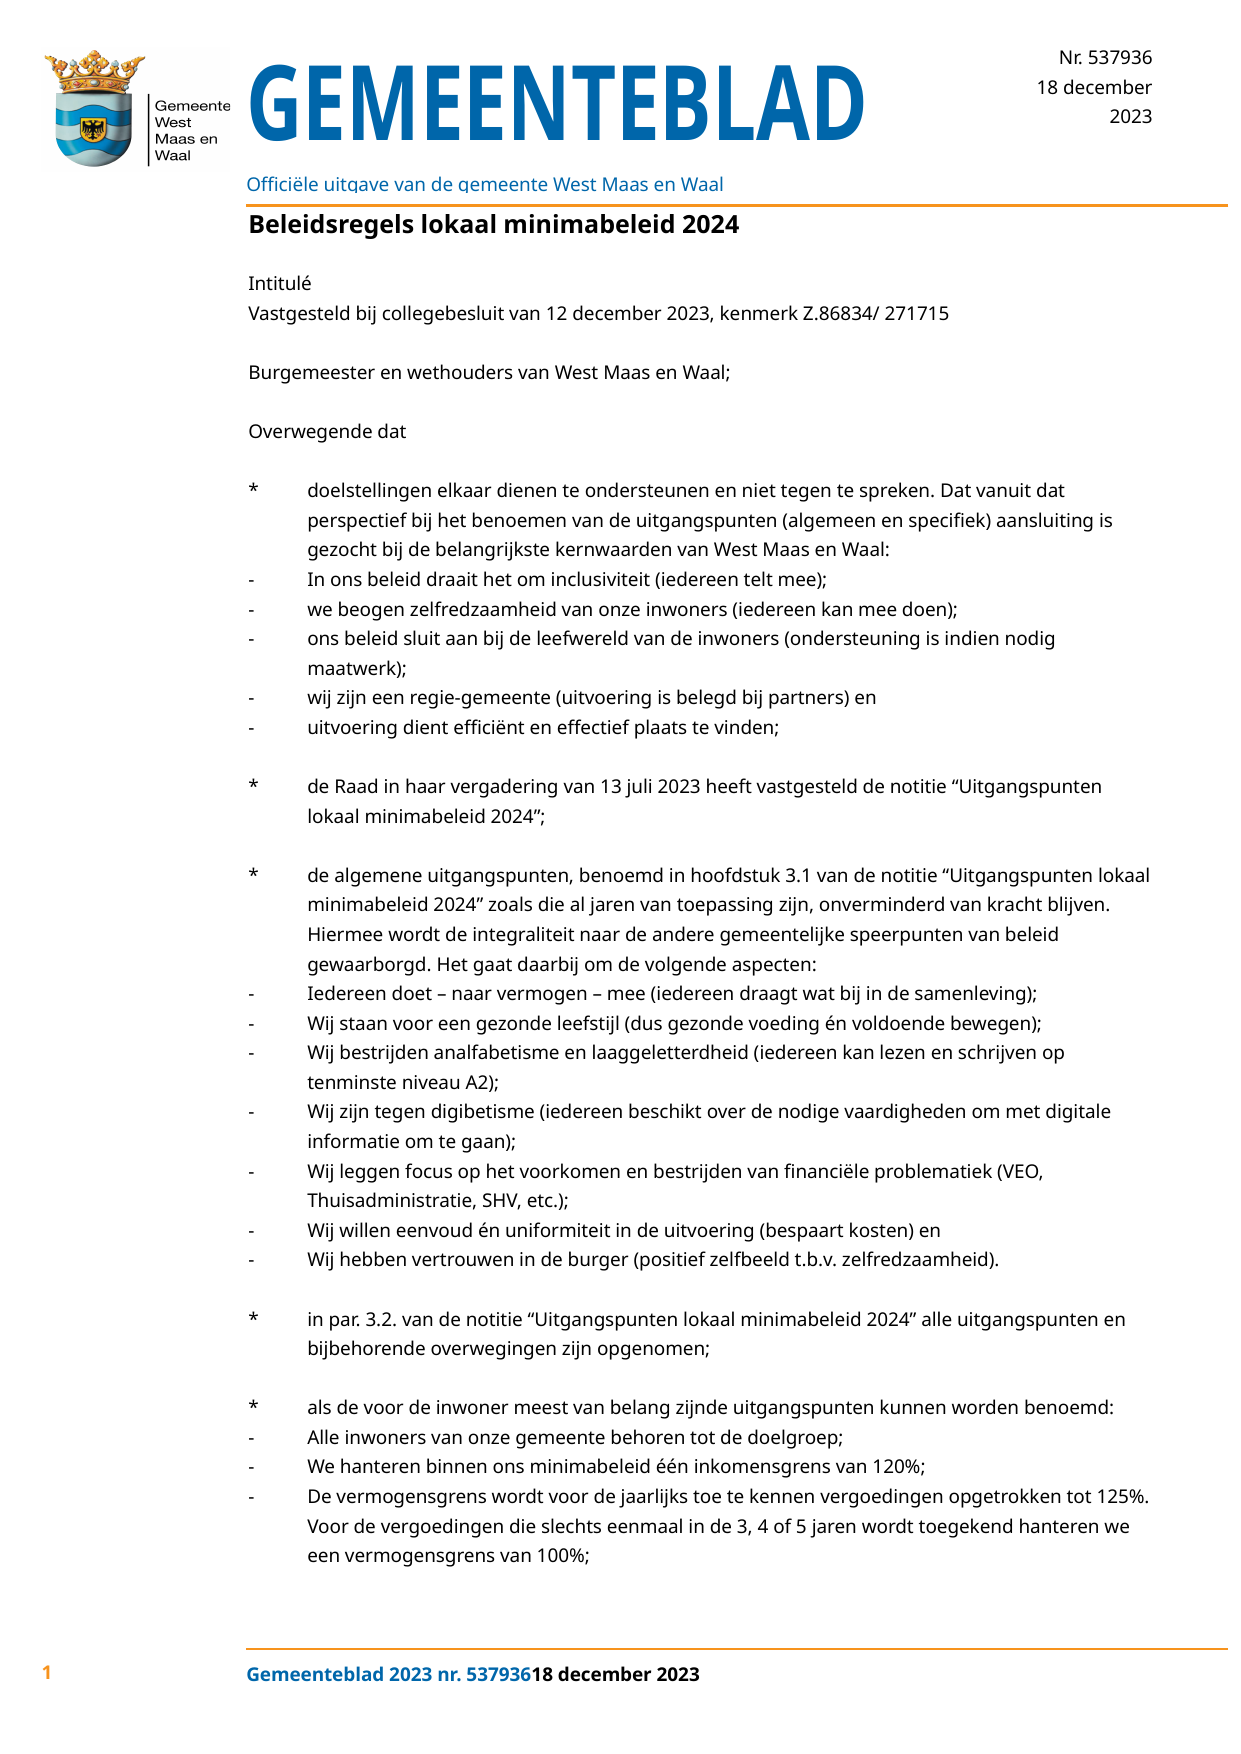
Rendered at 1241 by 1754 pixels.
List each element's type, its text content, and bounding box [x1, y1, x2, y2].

picture [41, 47, 231, 172]
text Vastgesteld bij collegebesluit van 12 december 2023, kenmerk Z.86834/ 271715 [248, 300, 1152, 326]
text Intitulé [248, 270, 1152, 296]
list Wij bestrijden analfabetisme en laaggeletterdheid (iedereen kan lezen en schrijven op tenminste niveau A2); [248, 1039, 1152, 1095]
text Burgemeester en wethouders van West Maas en Waal; [248, 359, 1152, 385]
list Wij zijn tegen digibetisme (iedereen beschikt over de nodige vaardigheden om met digitale informatie om te gaan); [248, 1099, 1152, 1154]
list in par. 3.2. van de notitie “Uitgangspunten lokaal minimabeleid 2024” alle uitgangspunten en bijbehorende overwegingen zijn opgenomen; [248, 1306, 1152, 1361]
list uitvoering dient efficiënt en effectief plaats te vinden; [248, 714, 1152, 740]
list wij zijn een regie-gemeente (uitvoering is belegd bij partners) en [248, 684, 1152, 710]
list de Raad in haar vergadering van 13 juli 2023 heeft vastgesteld de notitie “Uitgangspunten lokaal minimabeleid 2024”; [248, 773, 1152, 828]
list de algemene uitgangspunten, benoemd in hoofdstuk 3.1 van de notitie “Uitgangspunten lokaal minimabeleid 2024” zoals die al jaren van toepassing zijn, onverminderd van kracht blijven. Hiermee wordt de integraliteit naar de andere gemeentelijke speerpunten van beleid gewaarborgd. Het gaat daarbij om de volgende aspecten: [248, 862, 1152, 976]
list Wij willen eenvoud én uniformiteit in de uitvoering (bespaart kosten) en [248, 1217, 1152, 1243]
list Wij staan voor een gezonde leefstijl (dus gezonde voeding én voldoende bewegen); [248, 1010, 1152, 1036]
list Wij leggen focus op het voorkomen en bestrijden van financiële problematiek (VEO, Thuisadministratie, SHV, etc.); [248, 1158, 1152, 1213]
list Iedereen doet – naar vermogen – mee (iedereen draagt wat bij in de samenleving); [248, 980, 1152, 1006]
list doelstellingen elkaar dienen te ondersteunen en niet tegen te spreken. Dat vanuit dat perspectief bij het benoemen van de uitgangspunten (algemeen en specifiek) aansluiting is gezocht bij de belangrijkste kernwaarden van West Maas en Waal: [248, 477, 1152, 562]
list we beogen zelfredzaamheid van onze inwoners (iedereen kan mee doen); [248, 596, 1152, 621]
list In ons beleid draait het om inclusiviteit (iedereen telt mee); [248, 566, 1152, 592]
list Wij hebben vertrouwen in de burger (positief zelfbeeld t.b.v. zelfredzaamheid). [248, 1247, 1152, 1272]
list De vermogensgrens wordt voor de jaarlijks toe te kennen vergoedingen opgetrokken tot 125%. Voor de vergoedingen die slechts eenmaal in de 3, 4 of 5 jaren wordt toegekend hanteren we een vermogensgrens van 100%; [248, 1483, 1152, 1568]
list Alle inwoners van onze gemeente behoren tot de doelgroep; [248, 1424, 1152, 1450]
text Beleidsregels lokaal minimabeleid 2024 [248, 207, 1152, 241]
list ons beleid sluit aan bij de leefwereld van de inwoners (ondersteuning is indien nodig maatwerk); [248, 625, 1152, 681]
text Overwegende dat [248, 418, 1152, 444]
list We hanteren binnen ons minimabeleid één inkomensgrens van 120%; [248, 1454, 1152, 1479]
list als de voor de inwoner meest van belang zijnde uitgangspunten kunnen worden benoemd: [248, 1394, 1152, 1420]
